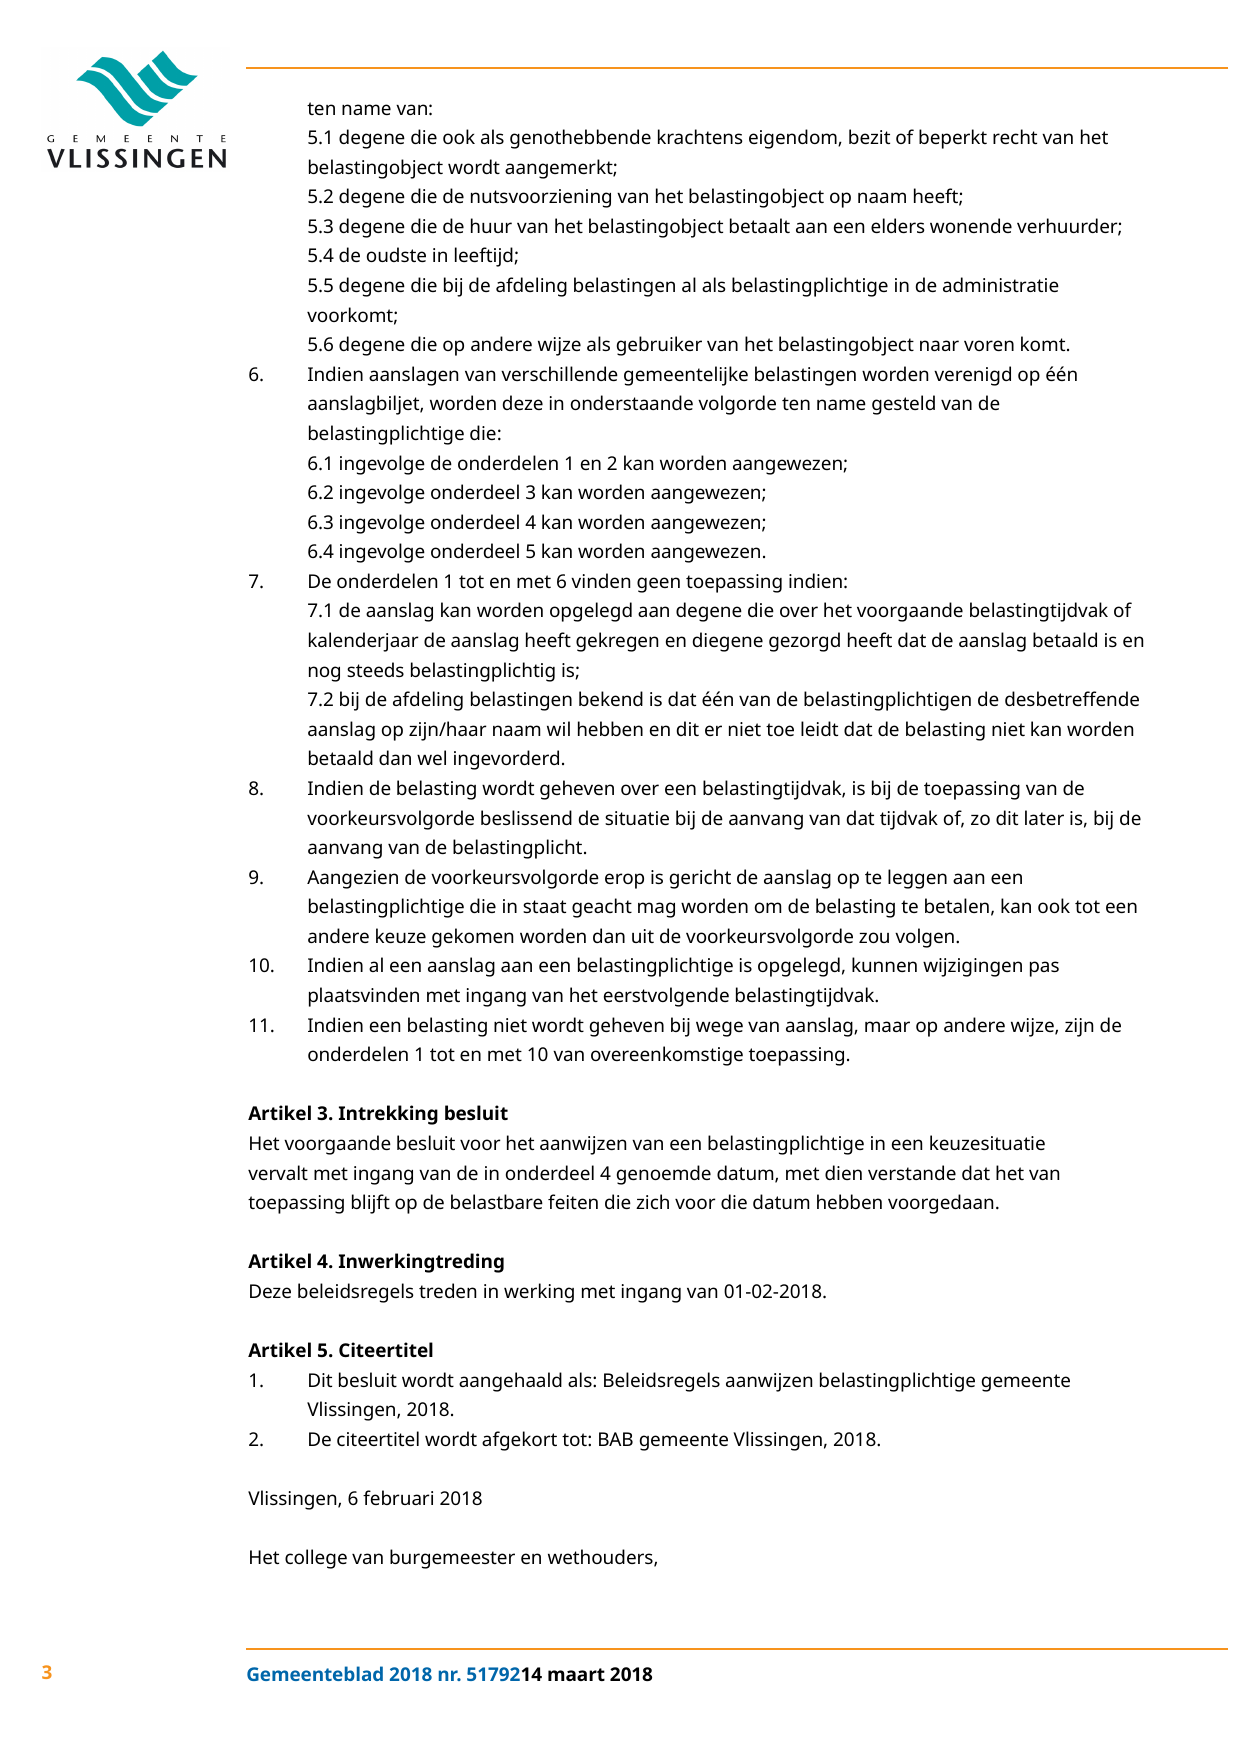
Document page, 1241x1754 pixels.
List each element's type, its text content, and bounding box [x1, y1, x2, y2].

list ten name van: [248, 95, 1152, 121]
text Het voorgaande besluit voor het aanwijzen van een belastingplichtige in een keuzesituatie [248, 1130, 1152, 1156]
text Vlissingen, 6 februari 2018 [248, 1485, 1152, 1511]
list 5.6 degene die op andere wijze als gebruiker van het belastingobject naar voren komt. [248, 331, 1152, 357]
text Artikel 4. Inwerkingtreding [248, 1248, 1152, 1274]
text Artikel 3. Intrekking besluit [248, 1101, 1152, 1126]
list De onderdelen 1 tot en met 6 vinden geen toepassing indien: [248, 568, 1152, 594]
list 7.2 bij de afdeling belastingen bekend is dat één van de belastingplichtigen de desbetreffende aanslag op zijn/haar naam wil hebben en dit er niet toe leidt dat de belasting niet kan worden betaald dan wel ingevorderd. [248, 686, 1152, 771]
list 5.5 degene die bij de afdeling belastingen al als belastingplichtige in de administratie voorkomt; [248, 272, 1152, 328]
text Deze beleidsregels treden in werking met ingang van 01-02-2018. [248, 1278, 1152, 1304]
text vervalt met ingang van de in onderdeel 4 genoemde datum, met dien verstande dat het van toepassing blijft op de belastbare feiten die zich voor die datum hebben voorgedaan. [248, 1160, 1152, 1215]
list 6.3 ingevolge onderdeel 4 kan worden aangewezen; [248, 509, 1152, 535]
list Indien al een aanslag aan een belastingplichtige is opgelegd, kunnen wijzigingen pas plaatsvinden met ingang van het eerstvolgende belastingtijdvak. [248, 953, 1152, 1008]
list 6.2 ingevolge onderdeel 3 kan worden aangewezen; [248, 479, 1152, 505]
list Indien een belasting niet wordt geheven bij wege van aanslag, maar op andere wijze, zijn de onderdelen 1 tot en met 10 van overeenkomstige toepassing. [248, 1012, 1152, 1067]
list 5.4 de oudste in leeftijd; [248, 243, 1152, 268]
text Het college van burgemeester en wethouders, [248, 1544, 1152, 1570]
picture [41, 47, 231, 172]
text Artikel 5. Citeertitel [248, 1337, 1152, 1363]
list Dit besluit wordt aangehaald als: Beleidsregels aanwijzen belastingplichtige gemeente Vlissingen, 2018. [248, 1367, 1152, 1422]
list Indien de belasting wordt geheven over een belastingtijdvak, is bij de toepassing van de voorkeursvolgorde beslissend de situatie bij de aanvang van dat tijdvak of, zo dit later is, bij de aanvang van de belastingplicht. [248, 775, 1152, 860]
list 5.2 degene die de nutsvoorziening van het belastingobject op naam heeft; [248, 183, 1152, 209]
list 5.3 degene die de huur van het belastingobject betaalt aan een elders wonende verhuurder; [248, 213, 1152, 239]
list Indien aanslagen van verschillende gemeentelijke belastingen worden verenigd op één aanslagbiljet, worden deze in onderstaande volgorde ten name gesteld van de belastingplichtige die: [248, 361, 1152, 446]
list 6.1 ingevolge de onderdelen 1 en 2 kan worden aangewezen; [248, 450, 1152, 476]
list 6.4 ingevolge onderdeel 5 kan worden aangewezen. [248, 538, 1152, 564]
list 7.1 de aanslag kan worden opgelegd aan degene die over het voorgaande belastingtijdvak of kalenderjaar de aanslag heeft gekregen en diegene gezorgd heeft dat de aanslag betaald is en nog steeds belastingplichtig is; [248, 598, 1152, 683]
list Aangezien de voorkeursvolgorde erop is gericht de aanslag op te leggen aan een belastingplichtige die in staat geacht mag worden om de belasting te betalen, kan ook tot een andere keuze gekomen worden dan uit de voorkeursvolgorde zou volgen. [248, 864, 1152, 949]
list 5.1 degene die ook als genothebbende krachtens eigendom, bezit of beperkt recht van het belastingobject wordt aangemerkt; [248, 124, 1152, 180]
list De citeertitel wordt afgekort tot: BAB gemeente Vlissingen, 2018. [248, 1426, 1152, 1452]
